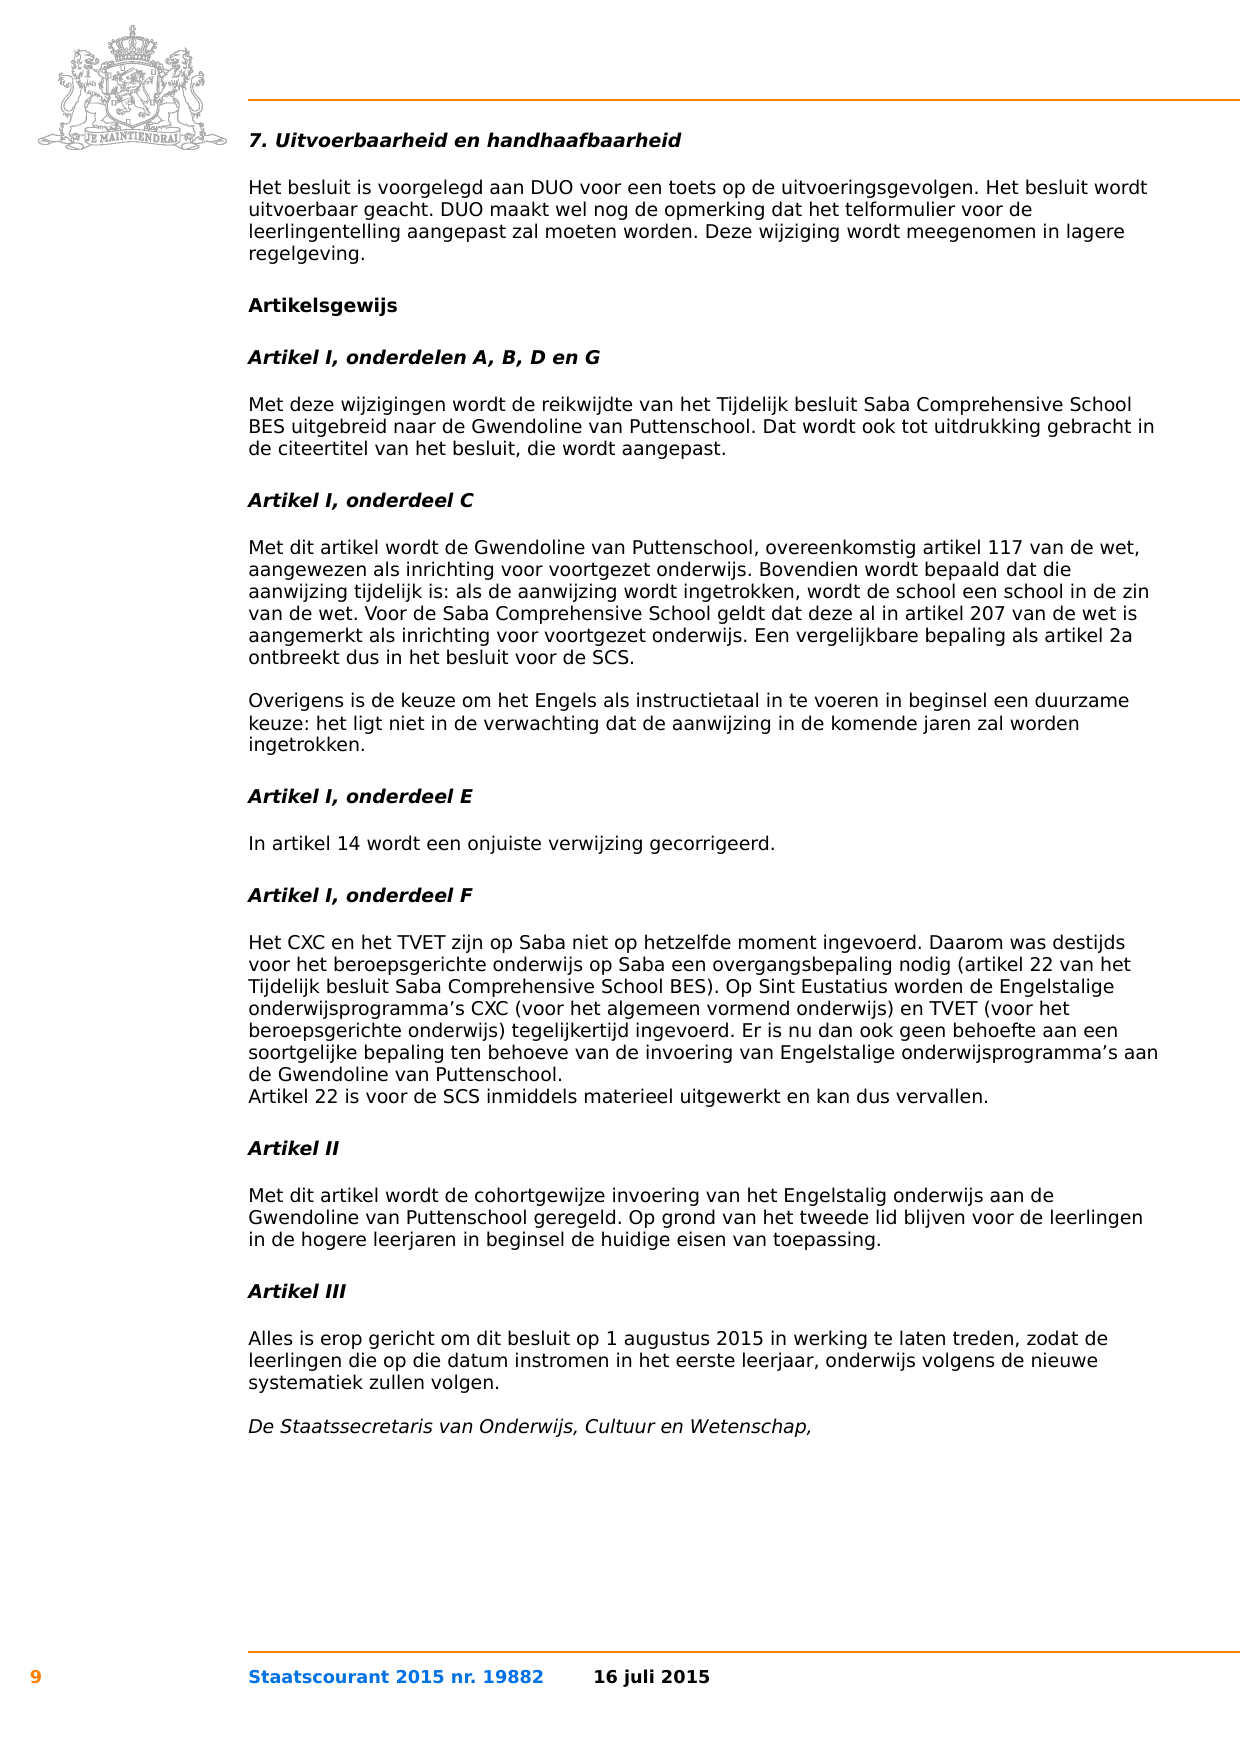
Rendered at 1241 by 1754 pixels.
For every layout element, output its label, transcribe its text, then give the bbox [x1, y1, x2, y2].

picture [38, 25, 227, 150]
text Artikel 22 is voor de SCS inmiddels materieel uitgewerkt en kan dus vervallen. [248, 1086, 1163, 1108]
text Overigens is de keuze om het Engels als instructietaal in te voeren in beginsel een duurzame keuze: het ligt niet in de verwachting dat de aanwijzing in de komende jaren zal worden ingetrokken. [248, 690, 1163, 756]
subtitle 7. Uitvoerbaarheid en handhaafbaarheid [248, 130, 1163, 152]
text Met deze wijzigingen wordt de reikwijdte van het Tijdelijk besluit Saba Comprehensive School BES uitgebreid naar de Gwendoline van Puttenschool. Dat wordt ook tot uitdrukking gebracht in de citeertitel van het besluit, die wordt aangepast. [248, 394, 1163, 460]
subtitle Artikel II [248, 1138, 1163, 1160]
text Met dit artikel wordt de cohortgewijze invoering van het Engelstalig onderwijs aan de Gwendoline van Puttenschool geregeld. Op grond van het tweede lid blijven voor de leerlingen in de hogere leerjaren in beginsel de huidige eisen van toepassing. [248, 1185, 1163, 1251]
text Met dit artikel wordt de Gwendoline van Puttenschool, overeenkomstig artikel 117 van de wet, aangewezen als inrichting voor voortgezet onderwijs. Bovendien wordt bepaald dat die aanwijzing tijdelijk is: als de aanwijzing wordt ingetrokken, wordt de school een school in de zin van de wet. Voor de Saba Comprehensive School geldt dat deze al in artikel 207 van de wet is aangemerkt als inrichting voor voortgezet onderwijs. Een vergelijkbare bepaling als artikel 2a ontbreekt dus in het besluit voor de SCS. [248, 537, 1163, 668]
subtitle Artikelsgewijs [248, 295, 1163, 317]
text De Staatssecretaris van Onderwijs, Cultuur en Wetenschap, [248, 1416, 1163, 1438]
subtitle Artikel I, onderdeel F [248, 885, 1163, 907]
subtitle Artikel I, onderdelen A, B, D en G [248, 347, 1163, 369]
text Het besluit is voorgelegd aan DUO voor een toets op de uitvoeringsgevolgen. Het besluit wordt uitvoerbaar geacht. DUO maakt wel nog de opmerking dat het telformulier voor de leerlingentelling aangepast zal moeten worden. Deze wijziging wordt meegenomen in lagere regelgeving. [248, 177, 1163, 265]
subtitle Artikel III [248, 1281, 1163, 1303]
subtitle Artikel I, onderdeel E [248, 786, 1163, 808]
text Het CXC en het TVET zijn op Saba niet op hetzelfde moment ingevoerd. Daarom was destijds voor het beroepsgerichte onderwijs op Saba een overgangsbepaling nodig (artikel 22 van het Tijdelijk besluit Saba Comprehensive School BES). Op Sint Eustatius worden de Engelstalige onderwijsprogramma’s CXC (voor het algemeen vormend onderwijs) en TVET (voor het beroepsgerichte onderwijs) tegelijkertijd ingevoerd. Er is nu dan ook geen behoefte aan een soortgelijke bepaling ten behoeve van de invoering van Engelstalige onderwijsprogramma’s aan de Gwendoline van Puttenschool. [248, 932, 1163, 1086]
text In artikel 14 wordt een onjuiste verwijzing gecorrigeerd. [248, 833, 1163, 855]
text Alles is erop gericht om dit besluit op 1 augustus 2015 in werking te laten treden, zodat de leerlingen die op die datum instromen in het eerste leerjaar, onderwijs volgens de nieuwe systematiek zullen volgen. [248, 1328, 1163, 1394]
subtitle Artikel I, onderdeel C [248, 490, 1163, 512]
